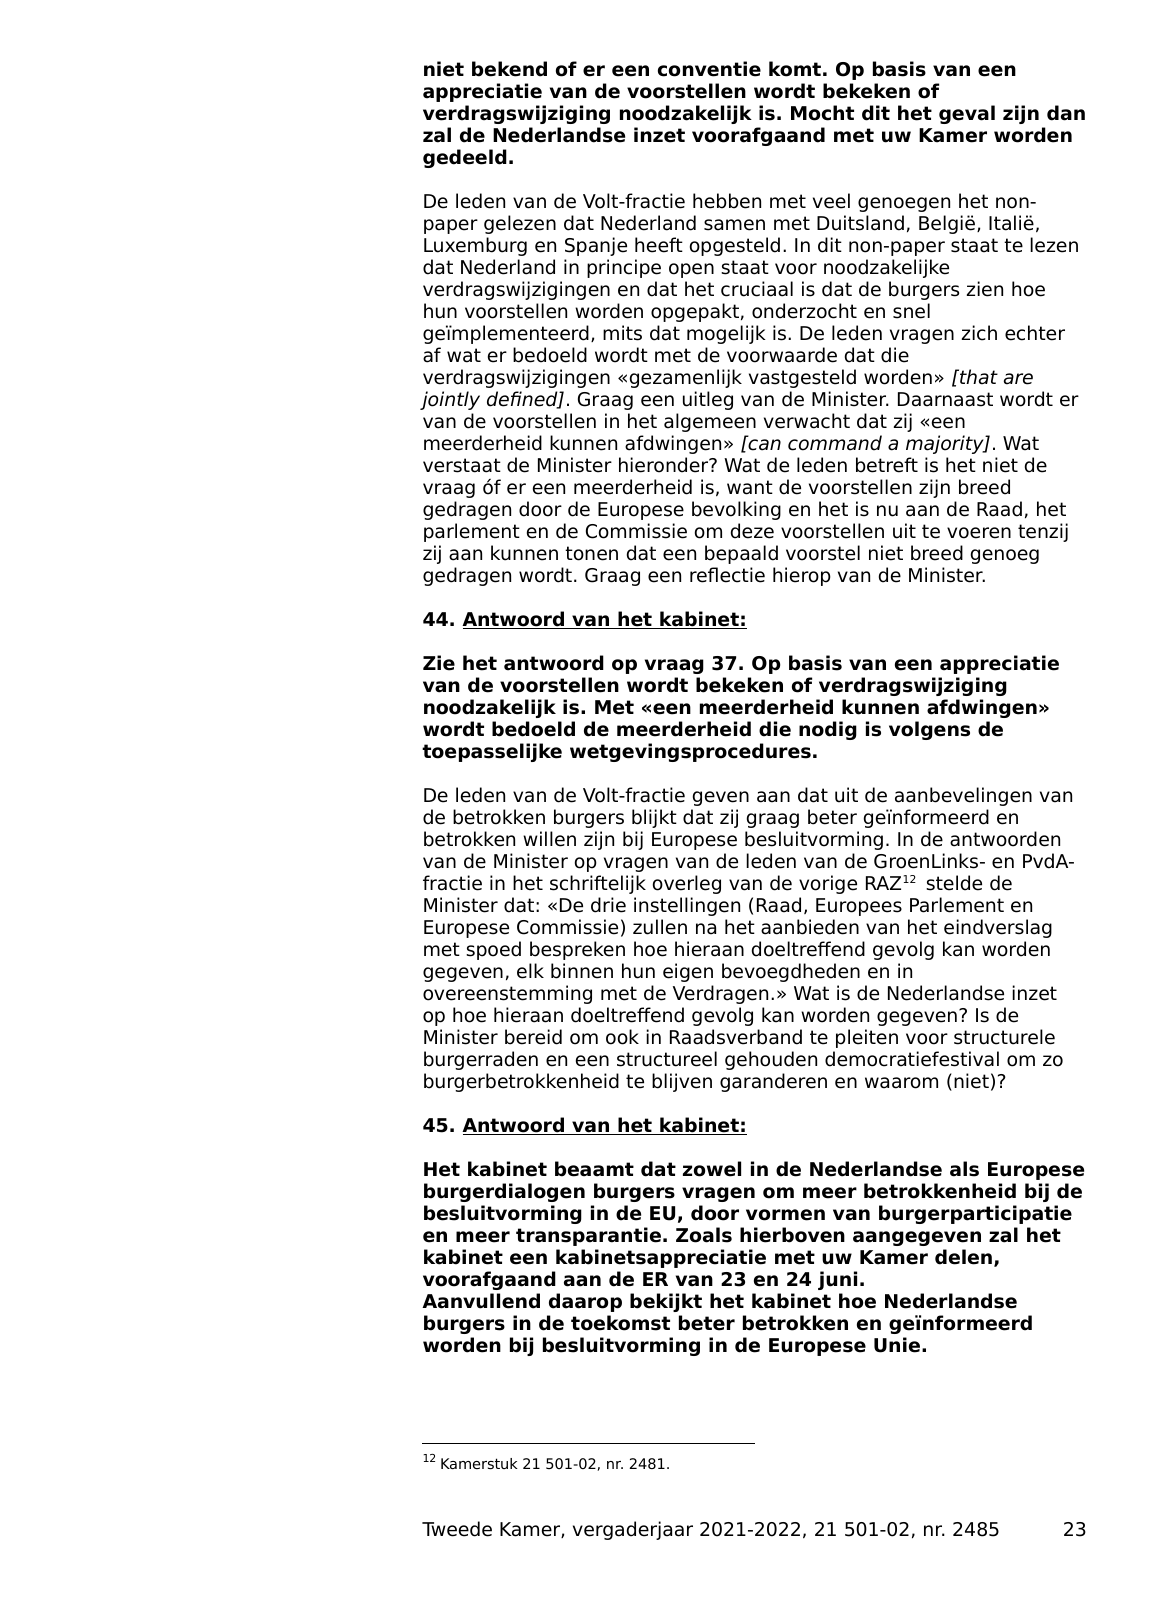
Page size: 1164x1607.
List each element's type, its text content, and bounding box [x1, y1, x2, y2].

text Zie het antwoord op vraag 37. Op basis van een appreciatie van de voorstellen wordt bekeken of verdragswijziging noodzakelijk is. Met «een meerderheid kunnen afdwingen» wordt bedoeld de meerderheid die nodig is volgens de toepasselijke wetgevingsprocedures. [422, 653, 1087, 763]
text Aanvullend daarop bekijkt het kabinet hoe Nederlandse burgers in de toekomst beter betrokken en geïnformeerd worden bij besluitvorming in de Europese Unie. [422, 1291, 1087, 1357]
text niet bekend of er een conventie komt. Op basis van een appreciatie van de voorstellen wordt bekeken of verdragswijziging noodzakelijk is. Mocht dit het geval zijn dan zal de Nederlandse inzet voorafgaand met uw Kamer worden gedeeld. [422, 59, 1087, 169]
subtitle 44. Antwoord van het kabinet: [422, 609, 1087, 631]
text Het kabinet beaamt dat zowel in de Nederlandse als Europese burgerdialogen burgers vragen om meer betrokkenheid bij de besluitvorming in de EU, door vormen van burgerparticipatie en meer transparantie. Zoals hierboven aangegeven zal het kabinet een kabinetsappreciatie met uw Kamer delen, voorafgaand aan de ER van 23 en 24 juni. [422, 1159, 1087, 1291]
text De leden van de Volt-fractie geven aan dat uit de aanbevelingen van de betrokken burgers blijkt dat zij graag beter geïnformeerd en betrokken willen zijn bij Europese besluitvorming. In de antwoorden van de Minister op vragen van de leden van de GroenLinks- en PvdA-fractie in het schriftelijk overleg van de vorige RAZ stelde de Minister dat: «De drie instellingen (Raad, Europees Parlement en Europese Commissie) zullen na het aanbieden van het eindverslag met spoed bespreken hoe hieraan doeltreffend gevolg kan worden gegeven, elk binnen hun eigen bevoegdheden en in overeenstemming met de Verdragen.» Wat is de Nederlandse inzet op hoe hieraan doeltreffend gevolg kan worden gegeven? Is de Minister bereid om ook in Raadsverband te pleiten voor structurele burgerraden en een structureel gehouden democratiefestival om zo burgerbetrokkenheid te blijven garanderen en waarom (niet)? [422, 785, 1087, 1093]
text De leden van de Volt-fractie hebben met veel genoegen het non-paper gelezen dat Nederland samen met Duitsland, België, Italië, Luxemburg en Spanje heeft opgesteld. In dit non-paper staat te lezen dat Nederland in principe open staat voor noodzakelijke verdragswijzigingen en dat het cruciaal is dat de burgers zien hoe hun voorstellen worden opgepakt, onderzocht en snel geïmplementeerd, mits dat mogelijk is. De leden vragen zich echter af wat er bedoeld wordt met de voorwaarde dat die verdragswijzigingen «gezamenlijk vastgesteld worden» [that are jointly defined]. Graag een uitleg van de Minister. Daarnaast wordt er van de voorstellen in het algemeen verwacht dat zij «een meerderheid kunnen afdwingen» [can command a majority]. Wat verstaat de Minister hieronder? Wat de leden betreft is het niet de vraag óf er een meerderheid is, want de voorstellen zijn breed gedragen door de Europese bevolking en het is nu aan de Raad, het parlement en de Commissie om deze voorstellen uit te voeren tenzij zij aan kunnen tonen dat een bepaald voorstel niet breed genoeg gedragen wordt. Graag een reflectie hierop van de Minister. [422, 191, 1087, 587]
text Kamerstuk 21 501-02, nr. 2481. [422, 1452, 1087, 1474]
subtitle 45. Antwoord van het kabinet: [422, 1115, 1087, 1137]
